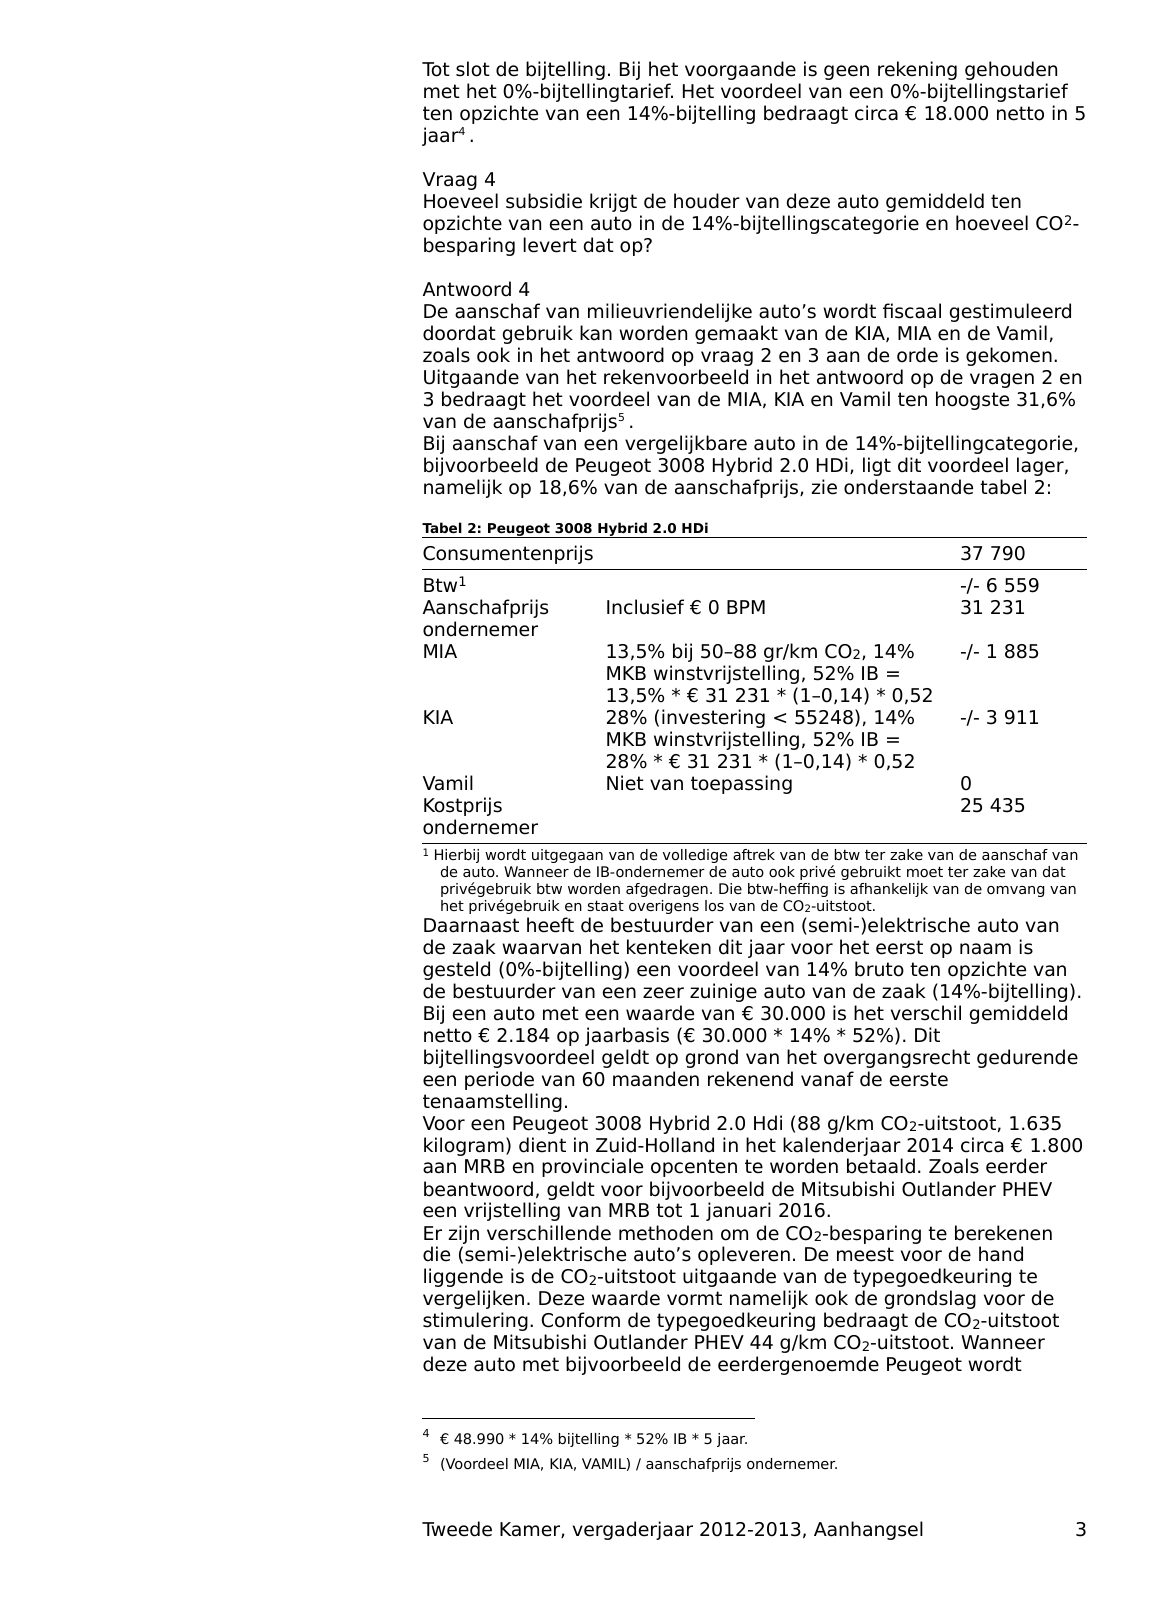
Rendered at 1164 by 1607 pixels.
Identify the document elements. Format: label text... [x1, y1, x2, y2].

table_cell Consumentenprijs [422, 538, 599, 569]
table_cell Btw1 [422, 570, 599, 597]
text Tot slot de bijtelling. Bij het voorgaande is geen rekening gehouden met het 0%-bijtellingtarief. Het voordeel van een 0%-bijtellingstarief ten opzichte van een 14%-bijtelling bedraagt circa € 18.000 netto in 5 jaar. [422, 59, 1087, 147]
table_cell 31 231 [954, 597, 1087, 641]
table_cell 0 [954, 773, 1087, 794]
text (Voordeel MIA, KIA, VAMIL) / aanschafprijs ondernemer. [422, 1452, 1087, 1474]
table_cell [599, 570, 954, 597]
table_cell -/- 3 911 [954, 707, 1087, 773]
table_cell 25 435 [954, 795, 1087, 843]
text Uitgaande van het rekenvoorbeeld in het antwoord op de vragen 2 en 3 bedraagt het voordeel van de MIA, KIA en Vamil ten hoogste 31,6% van de aanschafprijs. [422, 367, 1087, 433]
table_cell MIA [422, 641, 599, 707]
table_cell -/- 6 559 [954, 570, 1087, 597]
text Voor een Peugeot 3008 Hybrid 2.0 Hdi (88 g/km CO2-uitstoot, 1.635 kilogram) dient in Zuid-Holland in het kalenderjaar 2014 circa € 1.800 aan MRB en provinciale opcenten te worden betaald. Zoals eerder beantwoord, geldt voor bijvoorbeeld de Mitsubishi Outlander PHEV een vrijstelling van MRB tot 1 januari 2016. [422, 1112, 1087, 1222]
text Daarnaast heeft de bestuurder van een (semi-)elektrische auto van de zaak waarvan het kenteken dit jaar voor het eerst op naam is gesteld (0%-bijtelling) een voordeel van 14% bruto ten opzichte van de bestuurder van een zeer zuinige auto van de zaak (14%-bijtelling). Bij een auto met een waarde van € 30.000 is het verschil gemiddeld netto € 2.184 op jaarbasis (€ 30.000 * 14% * 52%). Dit bijtellingsvoordeel geldt op grond van het overgangsrecht gedurende een periode van 60 maanden rekenend vanaf de eerste tenaamstelling. [422, 915, 1087, 1112]
text De aanschaf van milieuvriendelijke auto’s wordt fiscaal gestimuleerd doordat gebruik kan worden gemaakt van de KIA, MIA en de Vamil, zoals ook in het antwoord op vraag 2 en 3 aan de orde is gekomen. [422, 301, 1087, 367]
table_cell [599, 538, 954, 569]
table_cell 37 790 [954, 538, 1087, 569]
table_cell 1 Hierbij wordt uitgegaan van de volledige aftrek van de btw ter zake van de aanschaf van de auto. Wanneer de IB-ondernemer de auto ook privé gebruikt moet ter zake van dat privégebruik btw worden afgedragen. Die btw-heffing is afhankelijk van de omvang van het privégebruik en staat overigens los van de CO2-uitstoot. [422, 844, 1087, 915]
text Er zijn verschillende methoden om de CO2-besparing te berekenen die (semi-)elektrische auto’s opleveren. De meest voor de hand liggende is de CO2-uitstoot uitgaande van de typegoedkeuring te vergelijken. Deze waarde vormt namelijk ook de grondslag voor de stimulering. Conform de typegoedkeuring bedraagt de CO2-uitstoot van de Mitsubishi Outlander PHEV 44 g/km CO2-uitstoot. Wanneer deze auto met bijvoorbeeld de eerdergenoemde Peugeot wordt [422, 1222, 1087, 1376]
table_cell Aanschafprijs ondernemer [422, 597, 599, 641]
table_cell [599, 795, 954, 843]
table_cell KIA [422, 707, 599, 773]
text Hoeveel subsidie krijgt de houder van deze auto gemiddeld ten opzichte van een auto in de 14%-bijtellingscategorie en hoeveel CO2-besparing levert dat op? [422, 191, 1087, 257]
text Antwoord 4 [422, 279, 1087, 301]
text Bij aanschaf van een vergelijkbare auto in de 14%-bijtellingcategorie, bijvoorbeeld de Peugeot 3008 Hybrid 2.0 HDi, ligt dit voordeel lager, namelijk op 18,6% van de aanschafprijs, zie onderstaande tabel 2: [422, 433, 1087, 499]
table_cell -/- 1 885 [954, 641, 1087, 707]
table_cell Kostprijs ondernemer [422, 795, 599, 843]
table_cell Inclusief € 0 BPM [599, 597, 954, 641]
text € 48.990 * 14% bijtelling * 52% IB * 5 jaar. [422, 1427, 1087, 1449]
text Vraag 4 [422, 169, 1087, 191]
table_cell 28% (investering < 55248), 14% MKB winstvrijstelling, 52% IB = 28% * € 31 231 * (1–0,14) * 0,52 [599, 707, 954, 773]
table_cell Vamil [422, 773, 599, 794]
table_header Tabel 2: Peugeot 3008 Hybrid 2.0 HDi [422, 521, 1087, 537]
table_cell 13,5% bij 50–88 gr/km CO2, 14% MKB winstvrijstelling, 52% IB = 13,5% * € 31 231 * (1–0,14) * 0,52 [599, 641, 954, 707]
table_cell Niet van toepassing [599, 773, 954, 794]
